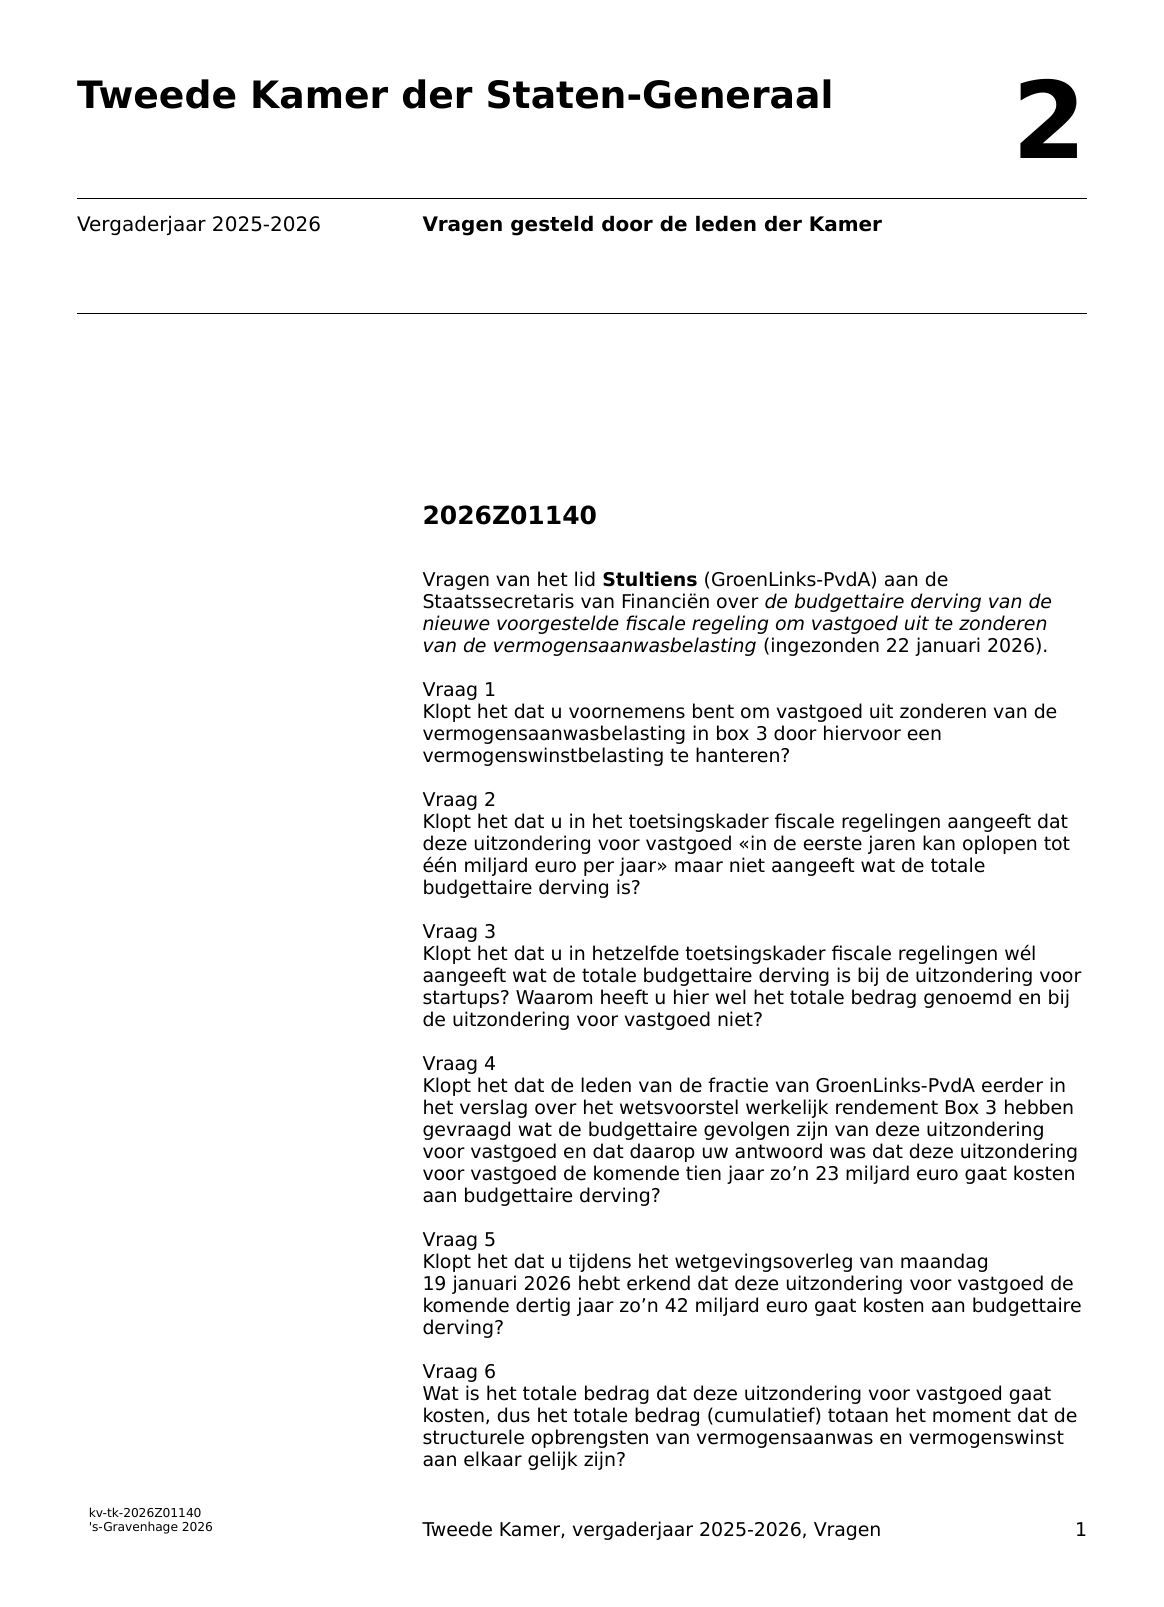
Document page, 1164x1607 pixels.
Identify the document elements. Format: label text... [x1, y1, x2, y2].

text Vraag 1 [422, 679, 1087, 701]
text Vraag 2 [422, 789, 1087, 811]
table_header 2 [886, 59, 1087, 198]
table_cell Vragen gesteld door de leden der Kamer [422, 199, 1087, 313]
text Klopt het dat u in hetzelfde toetsingskader fiscale regelingen wél aangeeft wat de totale budgettaire derving is bij de uitzondering voor startups? Waarom heeft u hier wel het totale bedrag genoemd en bij de uitzondering voor vastgoed niet? [422, 943, 1087, 1031]
text kv-tk-2026Z01140 [88, 1506, 323, 1520]
table_cell Vergaderjaar 2025-2026 [77, 199, 422, 313]
text Vraag 6 [422, 1361, 1087, 1383]
text Vraag 3 [422, 921, 1087, 943]
text Klopt het dat u tijdens het wetgevingsoverleg van maandag 19 januari 2026 hebt erkend dat deze uitzondering voor vastgoed de komende dertig jaar zo’n 42 miljard euro gaat kosten aan budgettaire derving? [422, 1251, 1087, 1339]
text Vraag 4 [422, 1053, 1087, 1075]
text Vraag 5 [422, 1229, 1087, 1251]
text Klopt het dat de leden van de fractie van GroenLinks-PvdA eerder in het verslag over het wetsvoorstel werkelijk rendement Box 3 hebben gevraagd wat de budgettaire gevolgen zijn van deze uitzondering voor vastgoed en dat daarop uw antwoord was dat deze uitzondering voor vastgoed de komende tien jaar zo’n 23 miljard euro gaat kosten aan budgettaire derving? [422, 1075, 1087, 1207]
text Klopt het dat u voornemens bent om vastgoed uit zonderen van de vermogensaanwasbelasting in box 3 door hiervoor een vermogenswinstbelasting te hanteren? [422, 701, 1087, 767]
text Wat is het totale bedrag dat deze uitzondering voor vastgoed gaat kosten, dus het totale bedrag (cumulatief) totaan het moment dat de structurele opbrengsten van vermogensaanwas en vermogenswinst aan elkaar gelijk zijn? [422, 1383, 1087, 1471]
text Klopt het dat u in het toetsingskader fiscale regelingen aangeeft dat deze uitzondering voor vastgoed «in de eerste jaren kan oplopen tot één miljard euro per jaar» maar niet aangeeft wat de totale budgettaire derving is? [422, 811, 1087, 899]
table_header Tweede Kamer der Staten-Generaal [77, 59, 886, 198]
text 's-Gravenhage 2026 [88, 1520, 323, 1534]
text Vragen van het lid Stultiens (GroenLinks-PvdA) aan de Staatssecretaris van Financiën over de budgettaire derving van de nieuwe voorgestelde fiscale regeling om vastgoed uit te zonderen van de vermogensaanwasbelasting (ingezonden 22 januari 2026). [422, 569, 1087, 657]
text 2026Z01140 [422, 501, 1087, 531]
